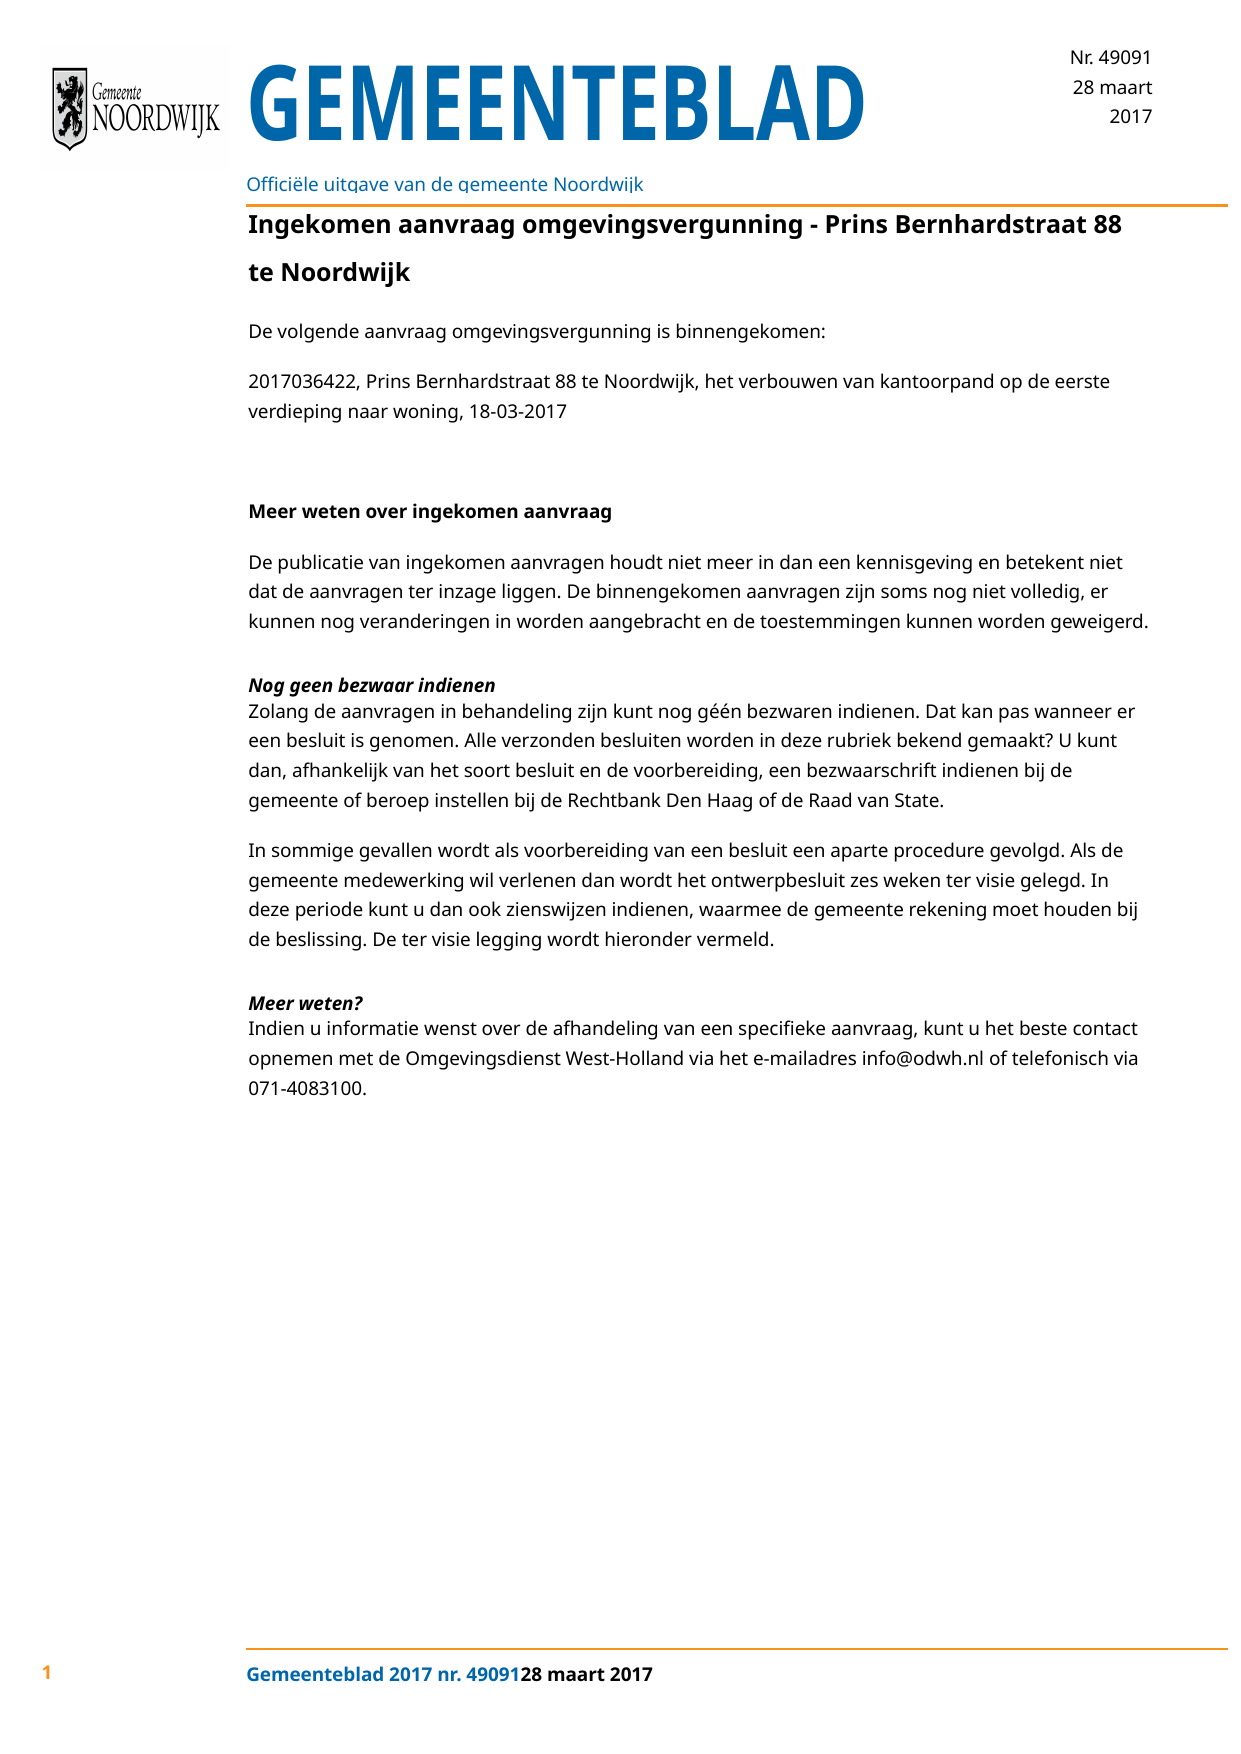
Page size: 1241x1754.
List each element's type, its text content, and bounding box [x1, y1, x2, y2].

text Indien u informatie wenst over de afhandeling van een specifieke aanvraag, kunt u het beste contact opnemen met de Omgevingsdienst West-Holland via het e-mailadres info@odwh.nl of telefonisch via 071-4083100. [248, 1016, 1152, 1101]
text 2017036422, Prins Bernhardstraat 88 te Noordwijk, het verbouwen van kantoorpand op de eerste verdieping naar woning, 18-03-2017 [248, 368, 1152, 424]
text Ingekomen aanvraag omgevingsvergunning - Prins Bernhardstraat 88 te Noordwijk [248, 207, 1152, 288]
text Meer weten over ingekomen aanvraag [248, 499, 1152, 524]
text De publicatie van ingekomen aanvragen houdt niet meer in dan een kennisgeving en betekent niet dat de aanvragen ter inzage liggen. De binnengekomen aanvragen zijn soms nog niet volledig, er kunnen nog veranderingen in worden aangebracht en de toestemmingen kunnen worden geweigerd. [248, 549, 1152, 634]
text De volgende aanvraag omgevingsvergunning is binnengekomen: [248, 318, 1152, 344]
text Nog geen bezwaar indienen [248, 672, 1152, 698]
picture [41, 47, 231, 172]
text Zolang de aanvragen in behandeling zijn kunt nog géén bezwaren indienen. Dat kan pas wanneer er een besluit is genomen. Alle verzonden besluiten worden in deze rubriek bekend gemaakt? U kunt dan, afhankelijk van het soort besluit en de voorbereiding, een bezwaarschrift indienen bij de gemeente of beroep instellen bij de Rechtbank Den Haag of de Raad van State. [248, 698, 1152, 812]
text Meer weten? [248, 990, 1152, 1016]
text In sommige gevallen wordt als voorbereiding van een besluit een aparte procedure gevolgd. Als de gemeente medewerking wil verlenen dan wordt het ontwerpbesluit zes weken ter visie gelegd. In deze periode kunt u dan ook zienswijzen indienen, waarmee de gemeente rekening moet houden bij de beslissing. De ter visie legging wordt hieronder vermeld. [248, 837, 1152, 952]
